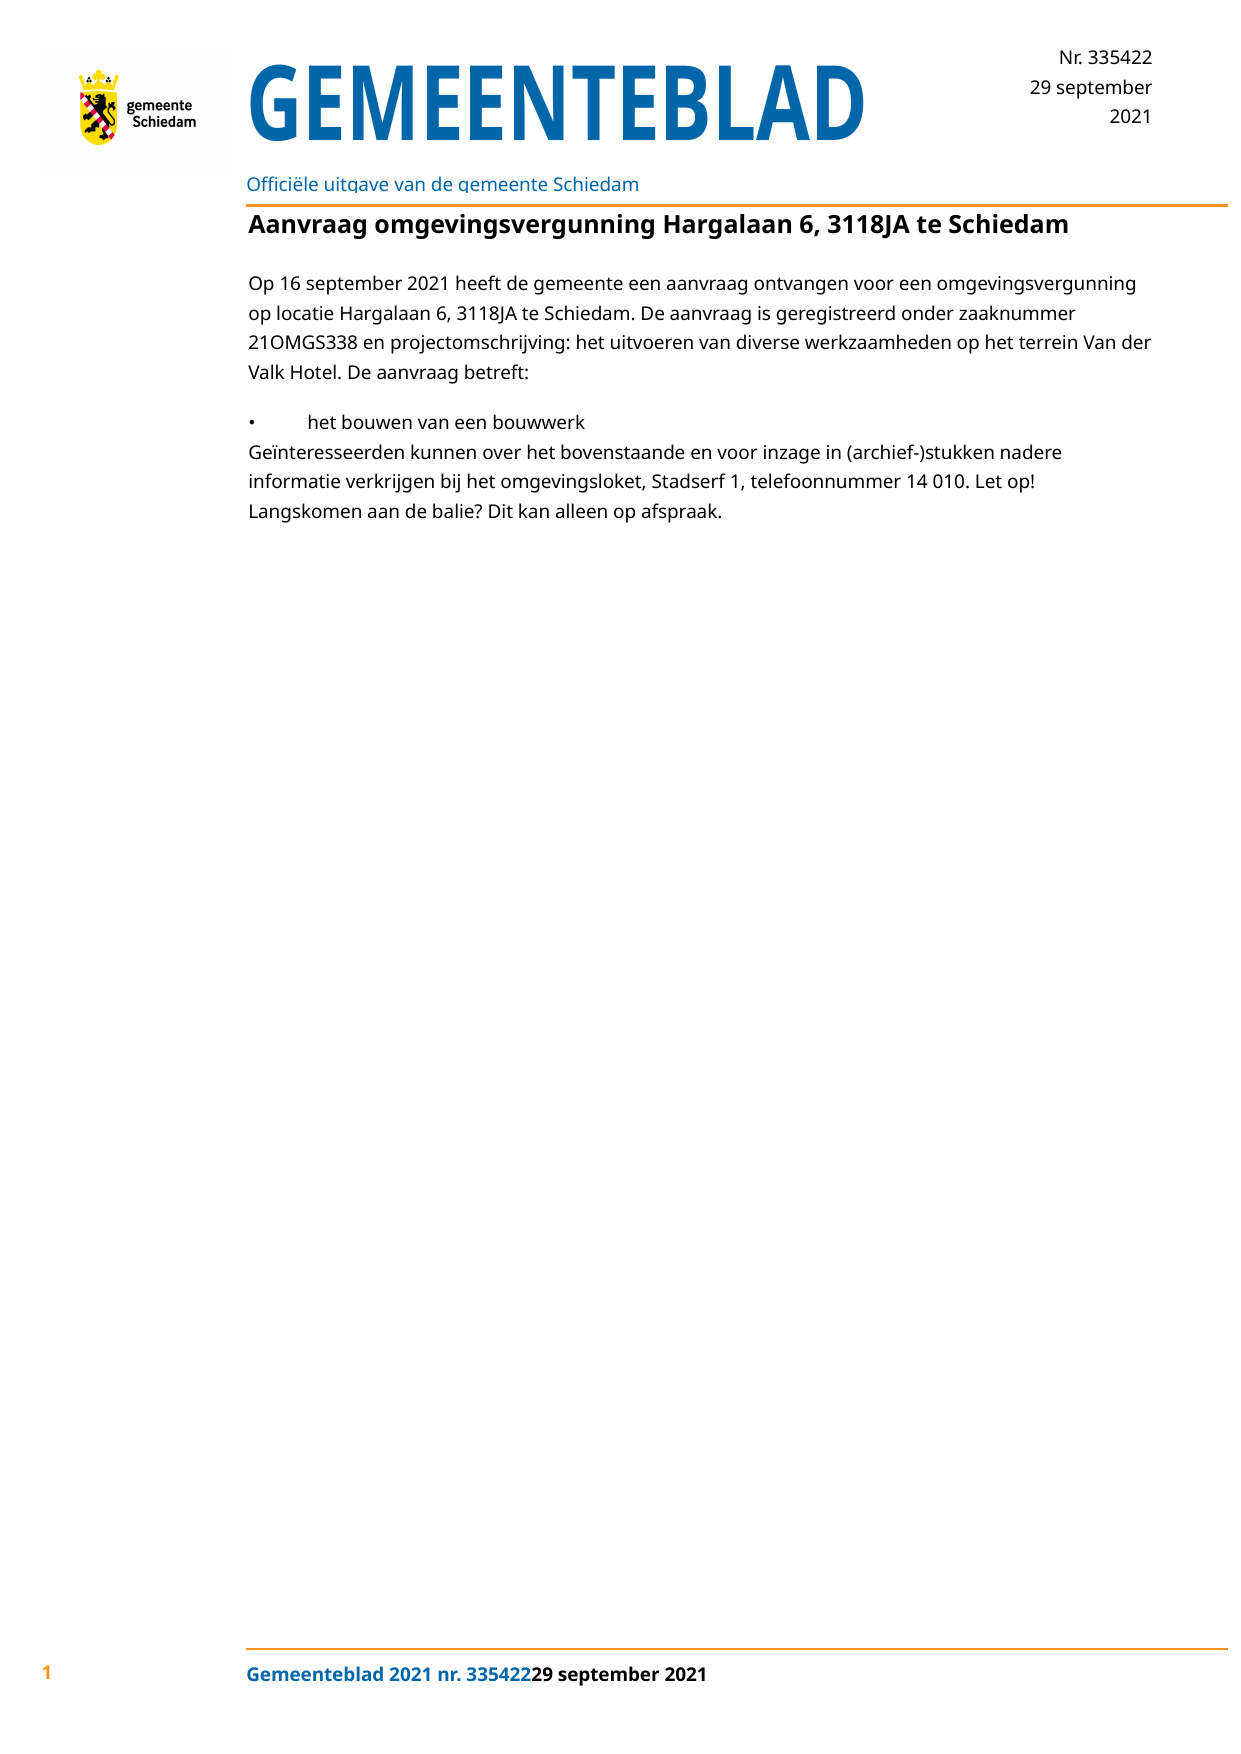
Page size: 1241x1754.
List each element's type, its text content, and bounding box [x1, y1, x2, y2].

text Op 16 september 2021 heeft de gemeente een aanvraag ontvangen voor een omgevingsvergunning op locatie Hargalaan 6, 3118JA te Schiedam. De aanvraag is geregistreerd onder zaaknummer 21OMGS338 en projectomschrijving: het uitvoeren van diverse werkzaamheden op het terrein Van der Valk Hotel. De aanvraag betreft: [248, 270, 1152, 385]
list het bouwen van een bouwwerk [248, 409, 1152, 435]
text Geïnteresseerden kunnen over het bovenstaande en voor inzage in (archief-)stukken nadere informatie verkrijgen bij het omgevingsloket, Stadserf 1, telefoonnummer 14 010. Let op! Langskomen aan de balie? Dit kan alleen op afspraak. [248, 439, 1152, 524]
picture [41, 47, 231, 172]
text Aanvraag omgevingsvergunning Hargalaan 6, 3118JA te Schiedam [248, 207, 1152, 241]
